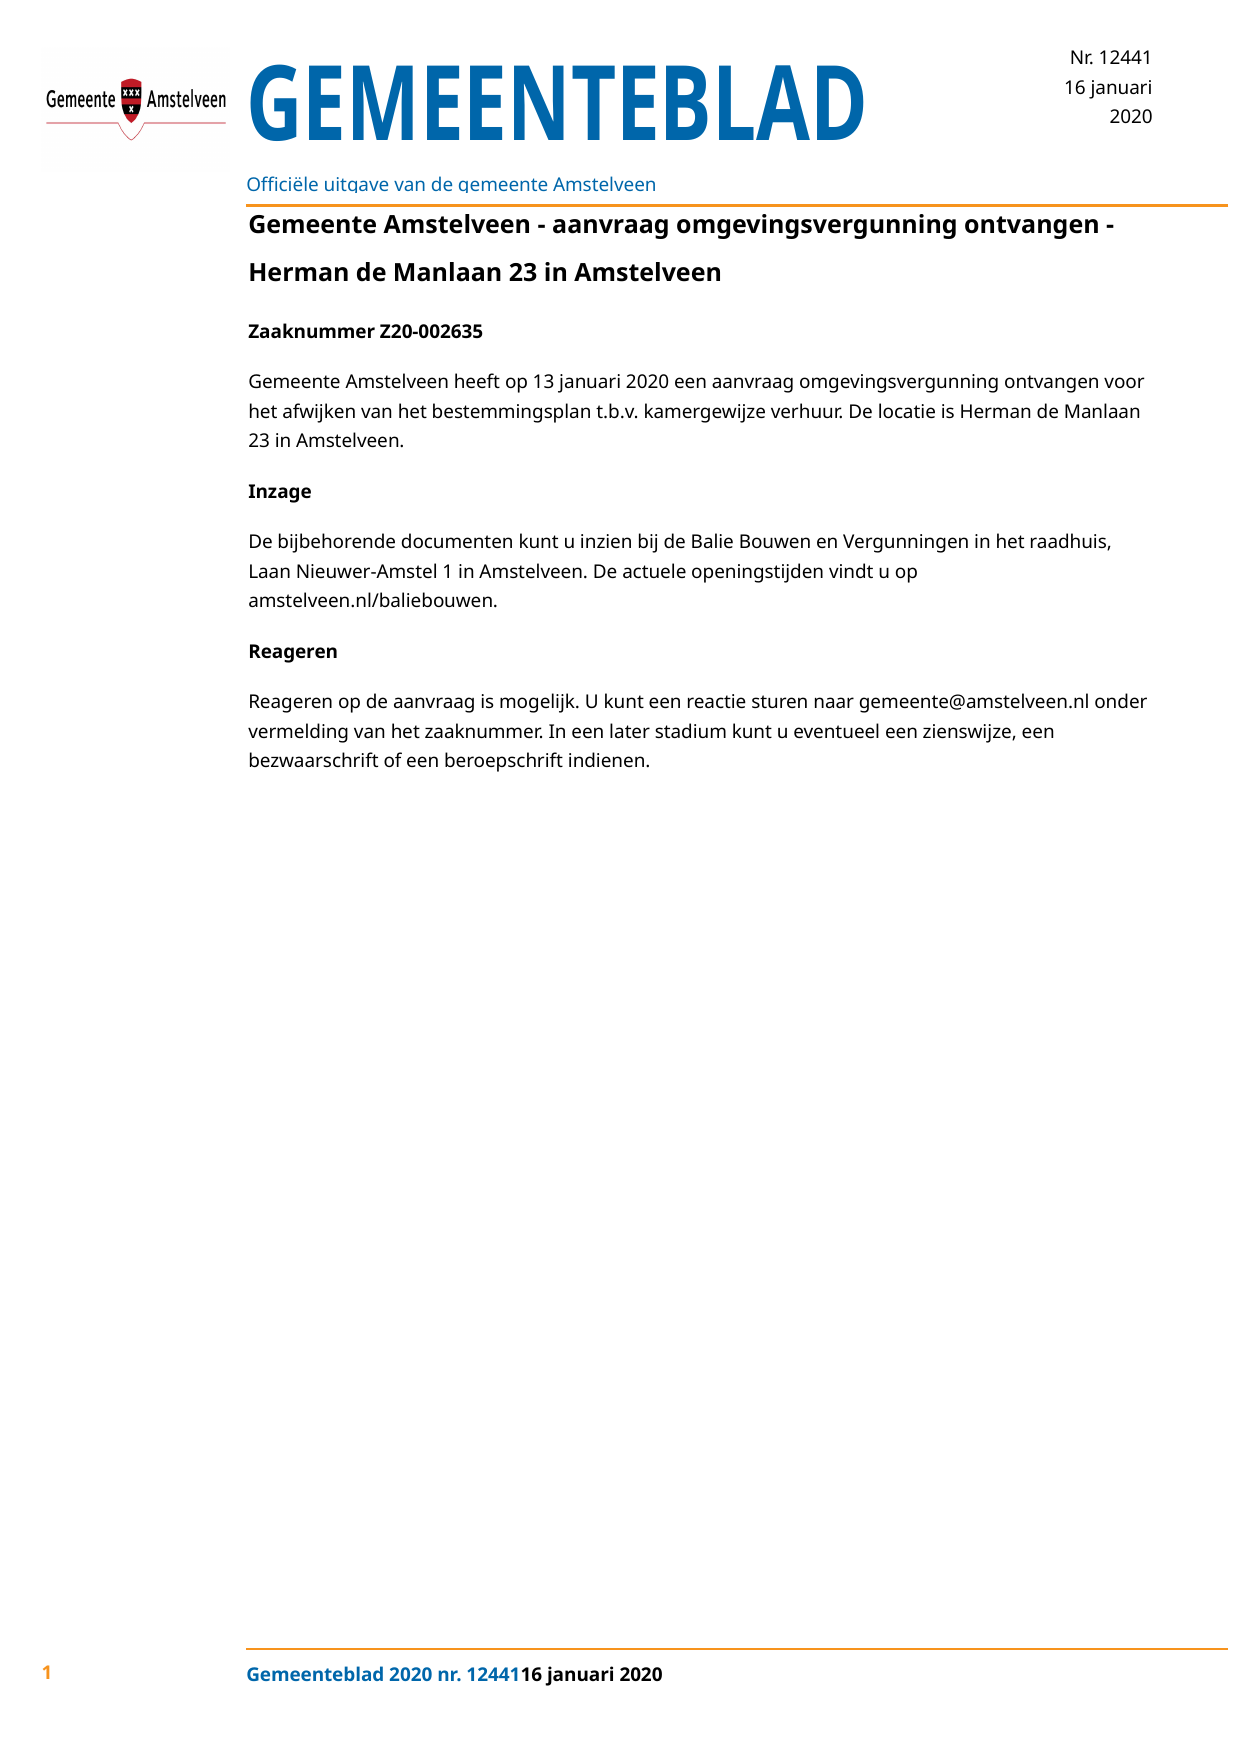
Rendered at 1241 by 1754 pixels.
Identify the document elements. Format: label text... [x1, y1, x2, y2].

text Gemeente Amstelveen - aanvraag omgevingsvergunning ontvangen - Herman de Manlaan 23 in Amstelveen [248, 207, 1152, 288]
text Zaaknummer Z20-002635 [248, 318, 1152, 344]
text Inzage [248, 478, 1152, 504]
text Reageren [248, 638, 1152, 664]
text De bijbehorende documenten kunt u inzien bij de Balie Bouwen en Vergunningen in het raadhuis, Laan Nieuwer-Amstel 1 in Amstelveen. De actuele openingstijden vindt u op amstelveen.nl/baliebouwen. [248, 528, 1152, 613]
text Gemeente Amstelveen heeft op 13 januari 2020 een aanvraag omgevingsvergunning ontvangen voor het afwijken van het bestemmingsplan t.b.v. kamergewijze verhuur. De locatie is Herman de Manlaan 23 in Amstelveen. [248, 368, 1152, 453]
text Reageren op de aanvraag is mogelijk. U kunt een reactie sturen naar gemeente@amstelveen.nl onder vermelding van het zaaknummer. In een later stadium kunt u eventueel een zienswijze, een bezwaarschrift of een beroepschrift indienen. [248, 688, 1152, 773]
picture [41, 47, 231, 172]
